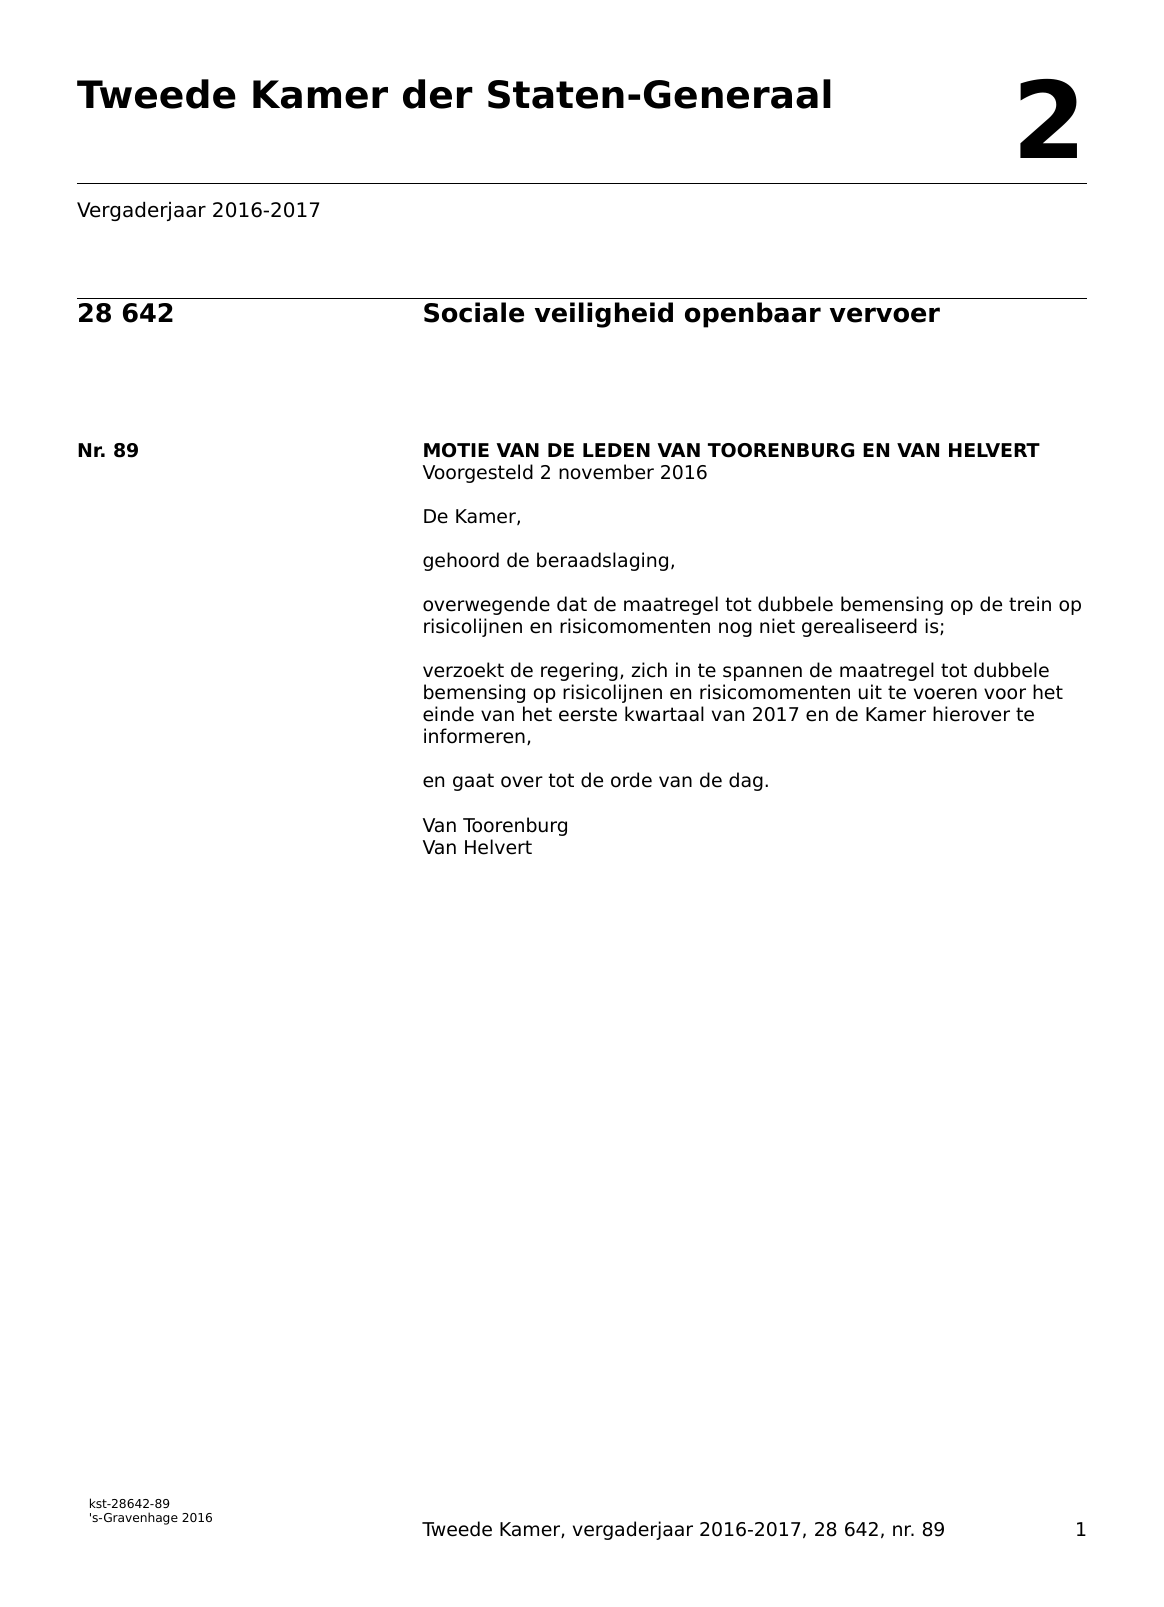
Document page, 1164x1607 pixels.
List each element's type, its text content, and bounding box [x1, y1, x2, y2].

text Van Helvert [422, 837, 1087, 858]
subtitle 28 642 Sociale veiligheid openbaar vervoer [77, 299, 1087, 329]
text overwegende dat de maatregel tot dubbele bemensing op de trein op risicolijnen en risicomomenten nog niet gerealiseerd is; [422, 594, 1087, 638]
text 's-Gravenhage 2016 [88, 1511, 323, 1525]
table_header 2 [886, 59, 1087, 183]
text De Kamer, [422, 506, 1087, 528]
text en gaat over tot de orde van de dag. [422, 770, 1087, 792]
table_cell Vergaderjaar 2016-2017 [77, 184, 1087, 298]
text verzoekt de regering, zich in te spannen de maatregel tot dubbele bemensing op risicolijnen en risicomomenten uit te voeren voor het einde van het eerste kwartaal van 2017 en de Kamer hierover te informeren, [422, 660, 1087, 748]
text Van Toorenburg [422, 814, 1087, 837]
text kst-28642-89 [88, 1497, 323, 1511]
text gehoord de beraadslaging, [422, 550, 1087, 572]
table_header Tweede Kamer der Staten-Generaal [77, 59, 886, 183]
text Voorgesteld 2 november 2016 [422, 462, 1087, 484]
subtitle Nr. 89 MOTIE VAN DE LEDEN VAN TOORENBURG EN VAN HELVERT [77, 440, 1087, 462]
